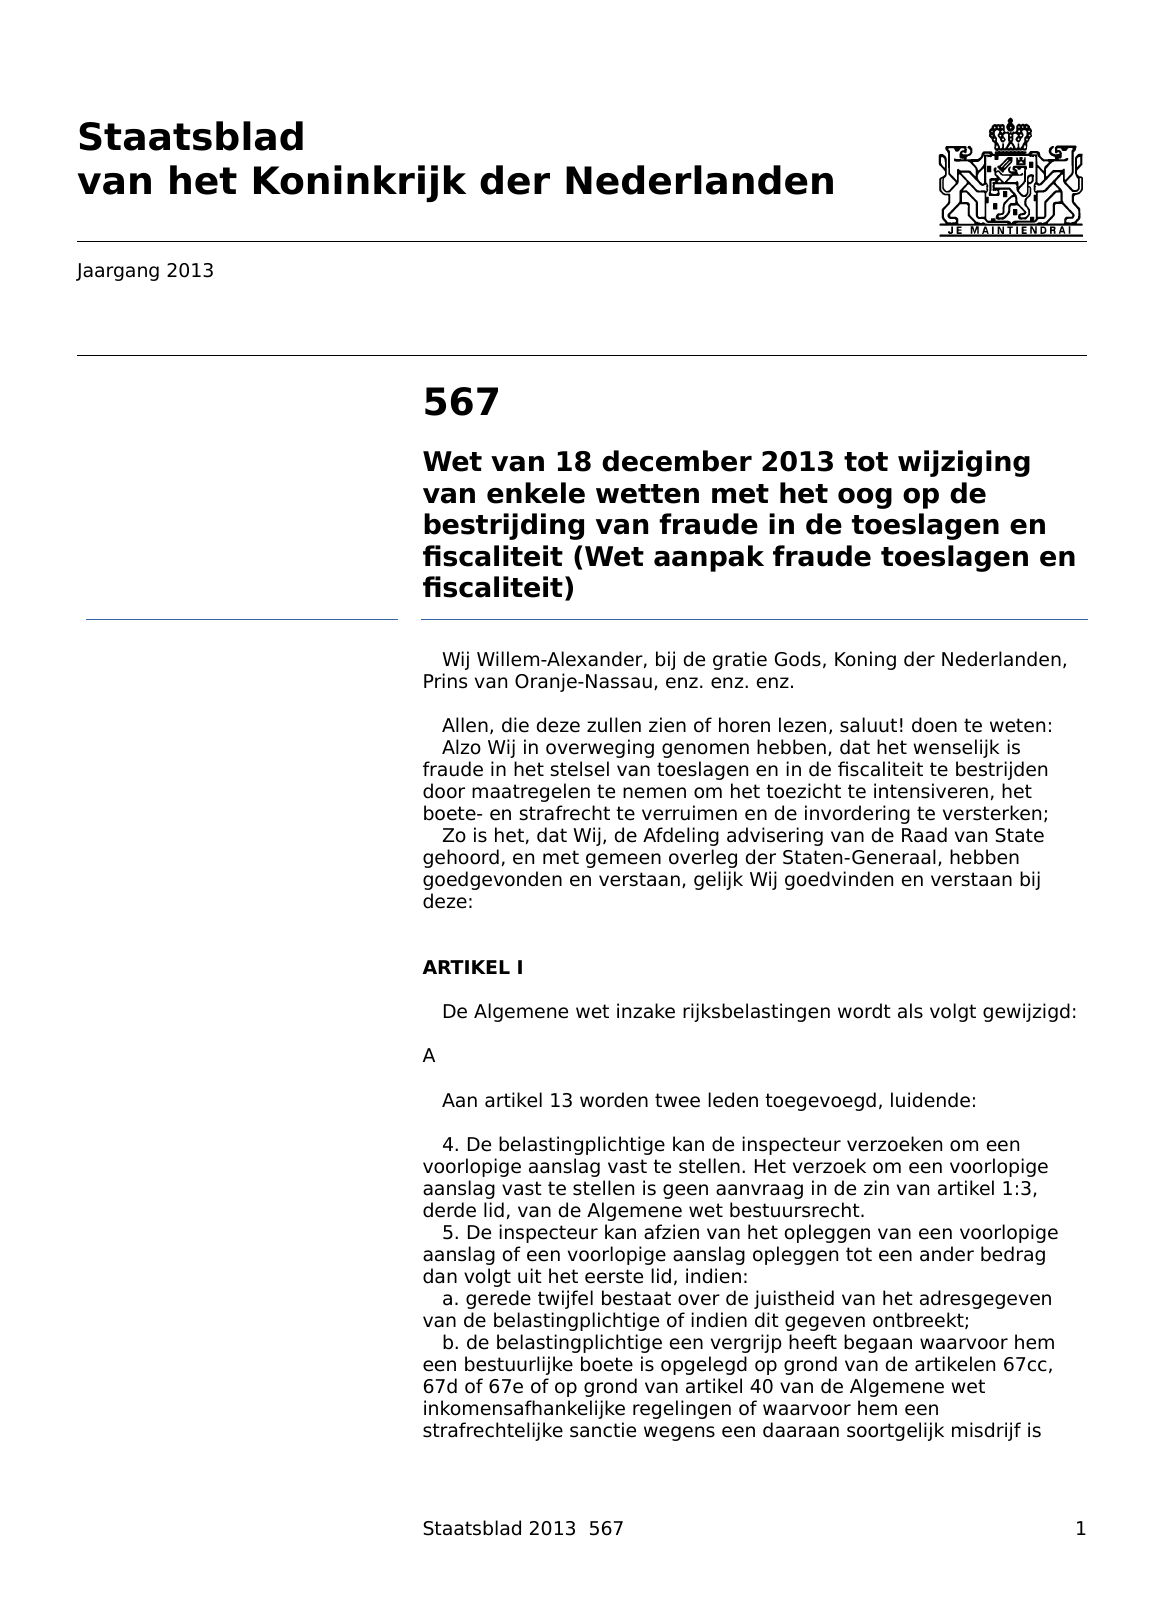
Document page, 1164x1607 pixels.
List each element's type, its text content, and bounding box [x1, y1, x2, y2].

text Allen, die deze zullen zien of horen lezen, saluut! doen te weten: [422, 715, 1087, 737]
text Zo is het, dat Wij, de Afdeling advisering van de Raad van State gehoord, en met gemeen overleg der Staten-Generaal, hebben goedgevonden en verstaan, gelijk Wij goedvinden en verstaan bij deze: [422, 825, 1087, 913]
table_cell Jaargang 2013 [77, 242, 1087, 355]
table_header [886, 100, 1087, 241]
subtitle 567 [422, 381, 1087, 424]
text De Algemene wet inzake rijksbelastingen wordt als volgt gewijzigd: [422, 1001, 1087, 1023]
text Wij Willem-Alexander, bij de gratie Gods, Koning der Nederlanden, Prins van Oranje-Nassau, enz. enz. enz. [422, 649, 1087, 693]
text a. gerede twijfel bestaat over de juistheid van het adresgegeven van de belastingplichtige of indien dit gegeven ontbreekt; [422, 1288, 1087, 1332]
picture [936, 115, 1087, 240]
text b. de belastingplichtige een vergrijp heeft begaan waarvoor hem een bestuurlijke boete is opgelegd op grond van de artikelen 67cc, 67d of 67e of op grond van artikel 40 van de Algemene wet inkomensafhankelijke regelingen of waarvoor hem een strafrechtelijke sanctie wegens een daaraan soortgelijk misdrijf is [422, 1332, 1087, 1441]
text Aan artikel 13 worden twee leden toegevoegd, luidende: [422, 1089, 1087, 1112]
text 4. De belastingplichtige kan de inspecteur verzoeken om een voorlopige aanslag vast te stellen. Het verzoek om een voorlopige aanslag vast te stellen is geen aanvraag in de zin van artikel 1:3, derde lid, van de Algemene wet bestuursrecht. [422, 1134, 1087, 1222]
text Alzo Wij in overweging genomen hebben, dat het wenselijk is fraude in het stelsel van toeslagen en in de fiscaliteit te bestrijden door maatregelen te nemen om het toezicht te intensiveren, het boete- en strafrecht te verruimen en de invordering te versterken; [422, 737, 1087, 825]
text A [422, 1045, 1087, 1067]
text 5. De inspecteur kan afzien van het opleggen van een voorlopige aanslag of een voorlopige aanslag opleggen tot een ander bedrag dan volgt uit het eerste lid, indien: [422, 1222, 1087, 1288]
text Wet van 18 december 2013 tot wijziging van enkele wetten met het oog op de bestrijding van fraude in de toeslagen en fiscaliteit (Wet aanpak fraude toeslagen en fiscaliteit) [422, 447, 1087, 604]
subtitle ARTIKEL I [422, 957, 1087, 979]
table_header Staatsblad van het Koninkrijk der Nederlanden [77, 100, 886, 241]
